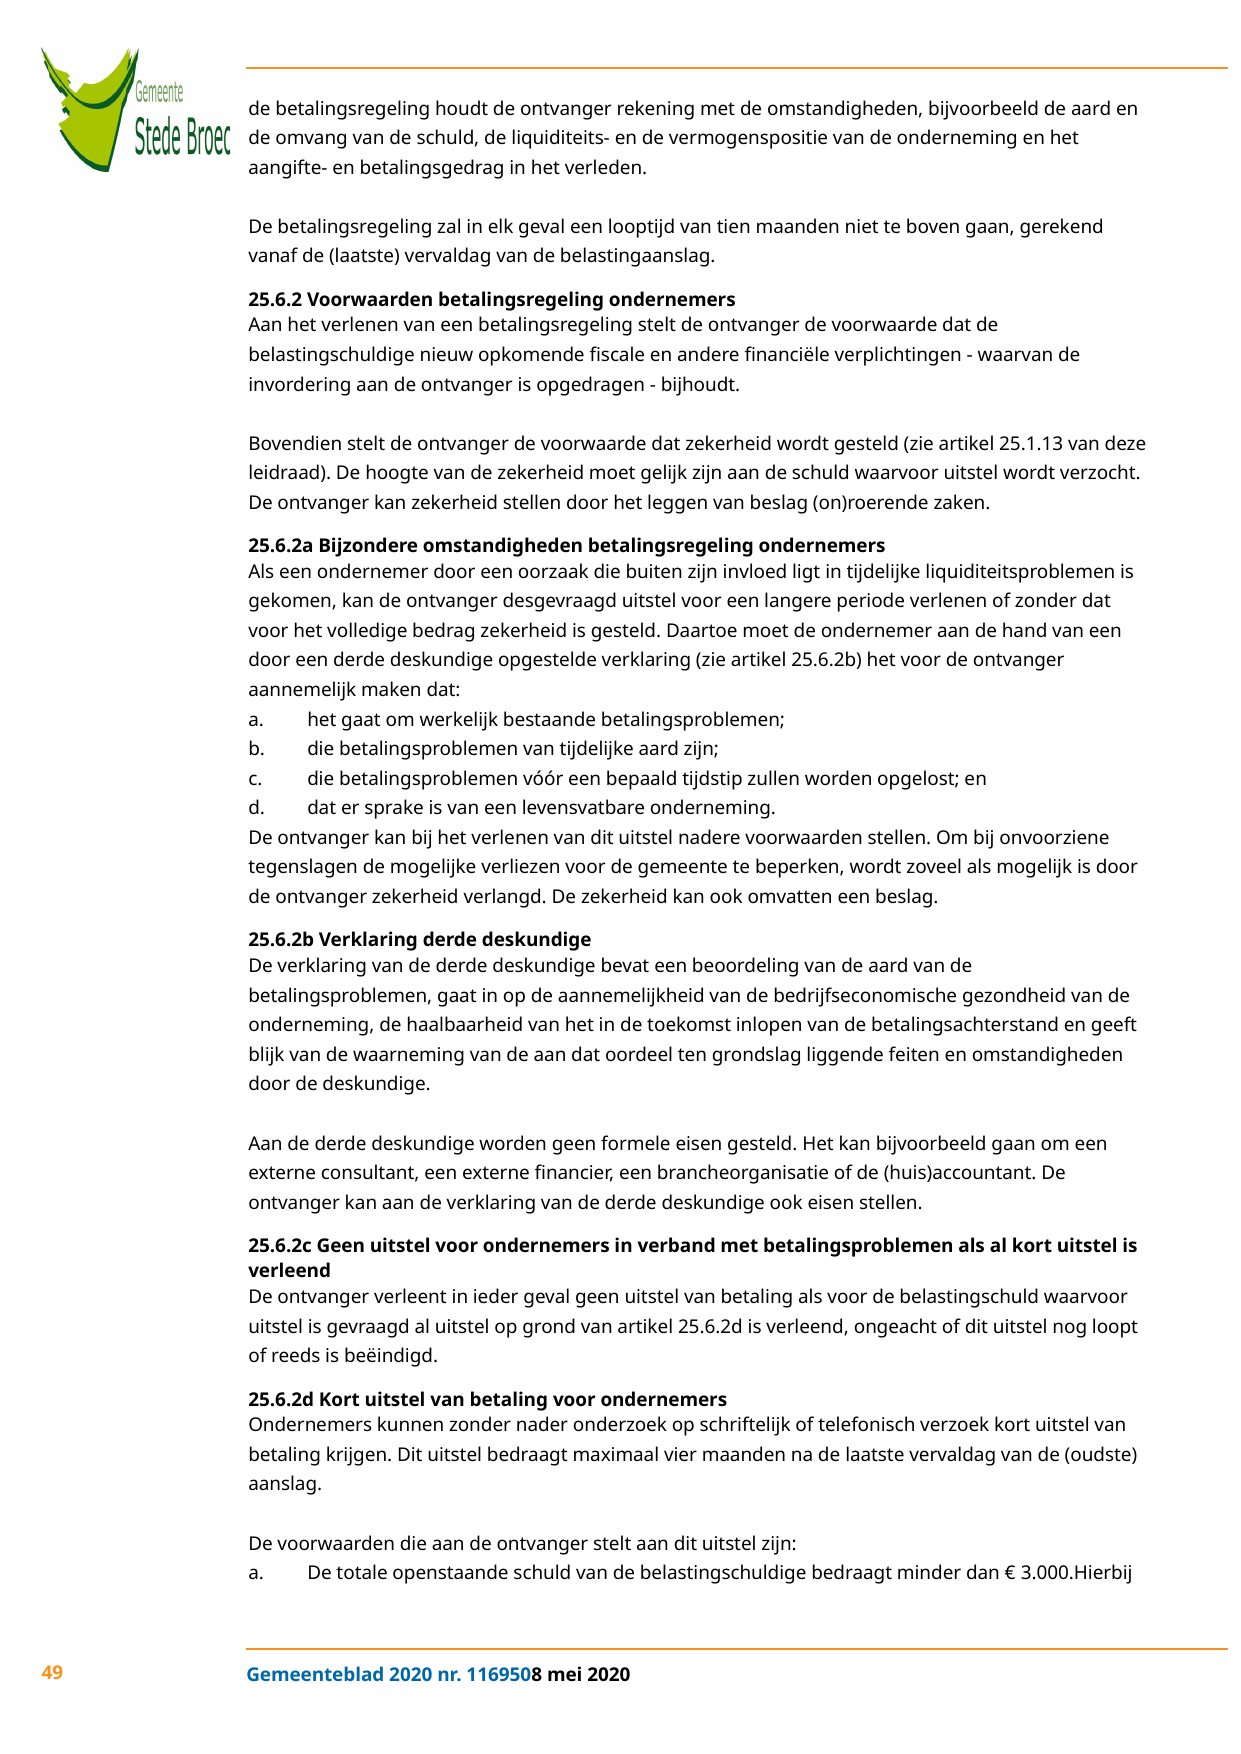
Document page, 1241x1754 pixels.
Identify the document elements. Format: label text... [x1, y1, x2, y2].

list die betalingsproblemen vóór een bepaald tijdstip zullen worden opgelost; en [248, 765, 1152, 791]
text Ondernemers kunnen zonder nader onderzoek op schriftelijk of telefonisch verzoek kort uitstel van betaling krijgen. Dit uitstel bedraagt maximaal vier maanden na de laatste vervaldag van de (oudste) aanslag. [248, 1411, 1152, 1496]
text Als een ondernemer door een oorzaak die buiten zijn invloed ligt in tijdelijke liquiditeitsproblemen is gekomen, kan de ontvanger desgevraagd uitstel voor een langere periode verlenen of zonder dat voor het volledige bedrag zekerheid is gesteld. Daartoe moet de ondernemer aan de hand van een door een derde deskundige opgestelde verklaring (zie artikel 25.6.2b) het voor de ontvanger aannemelijk maken dat: [248, 558, 1152, 702]
list die betalingsproblemen van tijdelijke aard zijn; [248, 735, 1152, 761]
text 25.6.2c Geen uitstel voor ondernemers in verband met betalingsproblemen als al kort uitstel is verleend [248, 1232, 1152, 1283]
list De totale openstaande schuld van de belastingschuldige bedraagt minder dan € 3.000.Hierbij [248, 1559, 1152, 1585]
text Aan het verlenen van een betalingsregeling stelt de ontvanger de voorwaarde dat de belastingschuldige nieuw opkomende fiscale en andere financiële verplichtingen - waarvan de invordering aan de ontvanger is opgedragen - bijhoudt. [248, 312, 1152, 396]
list het gaat om werkelijk bestaande betalingsproblemen; [248, 706, 1152, 732]
text De verklaring van de derde deskundige bevat een beoordeling van de aard van de betalingsproblemen, gaat in op de aannemelijkheid van de bedrijfseconomische gezondheid van de onderneming, de haalbaarheid van het in de toekomst inlopen van de betalingsachterstand en geeft blijk van de waarneming van de aan dat oordeel ten grondslag liggende feiten en omstandigheden door de deskundige. [248, 952, 1152, 1096]
text 25.6.2 Voorwaarden betalingsregeling ondernemers [248, 286, 1152, 312]
text de betalingsregeling houdt de ontvanger rekening met de omstandigheden, bijvoorbeeld de aard en de omvang van de schuld, de liquiditeits- en de vermogenspositie van de onderneming en het aangifte- en betalingsgedrag in het verleden. [248, 95, 1152, 180]
text Bovendien stelt de ontvanger de voorwaarde dat zekerheid wordt gesteld (zie artikel 25.1.13 van deze leidraad). De hoogte van de zekerheid moet gelijk zijn aan de schuld waarvoor uitstel wordt verzocht. De ontvanger kan zekerheid stellen door het leggen van beslag (on)roerende zaken. [248, 430, 1152, 515]
picture [41, 47, 231, 172]
text 25.6.2b Verklaring derde deskundige [248, 926, 1152, 952]
list dat er sprake is van een levensvatbare onderneming. [248, 794, 1152, 820]
text 25.6.2d Kort uitstel van betaling voor ondernemers [248, 1386, 1152, 1411]
text 25.6.2a Bijzondere omstandigheden betalingsregeling ondernemers [248, 532, 1152, 558]
text De ontvanger verleent in ieder geval geen uitstel van betaling als voor de belastingschuld waarvoor uitstel is gevraagd al uitstel op grond van artikel 25.6.2d is verleend, ongeacht of dit uitstel nog loopt of reeds is beëindigd. [248, 1283, 1152, 1368]
text De voorwaarden die aan de ontvanger stelt aan dit uitstel zijn: [248, 1530, 1152, 1556]
text De ontvanger kan bij het verlenen van dit uitstel nadere voorwaarden stellen. Om bij onvoorziene tegenslagen de mogelijke verliezen voor de gemeente te beperken, wordt zoveel als mogelijk is door de ontvanger zekerheid verlangd. De zekerheid kan ook omvatten een beslag. [248, 824, 1152, 909]
text Aan de derde deskundige worden geen formele eisen gesteld. Het kan bijvoorbeeld gaan om een externe consultant, een externe financier, een brancheorganisatie of de (huis)accountant. De ontvanger kan aan de verklaring van de derde deskundige ook eisen stellen. [248, 1130, 1152, 1214]
text De betalingsregeling zal in elk geval een looptijd van tien maanden niet te boven gaan, gerekend vanaf de (laatste) vervaldag van de belastingaanslag. [248, 213, 1152, 268]
